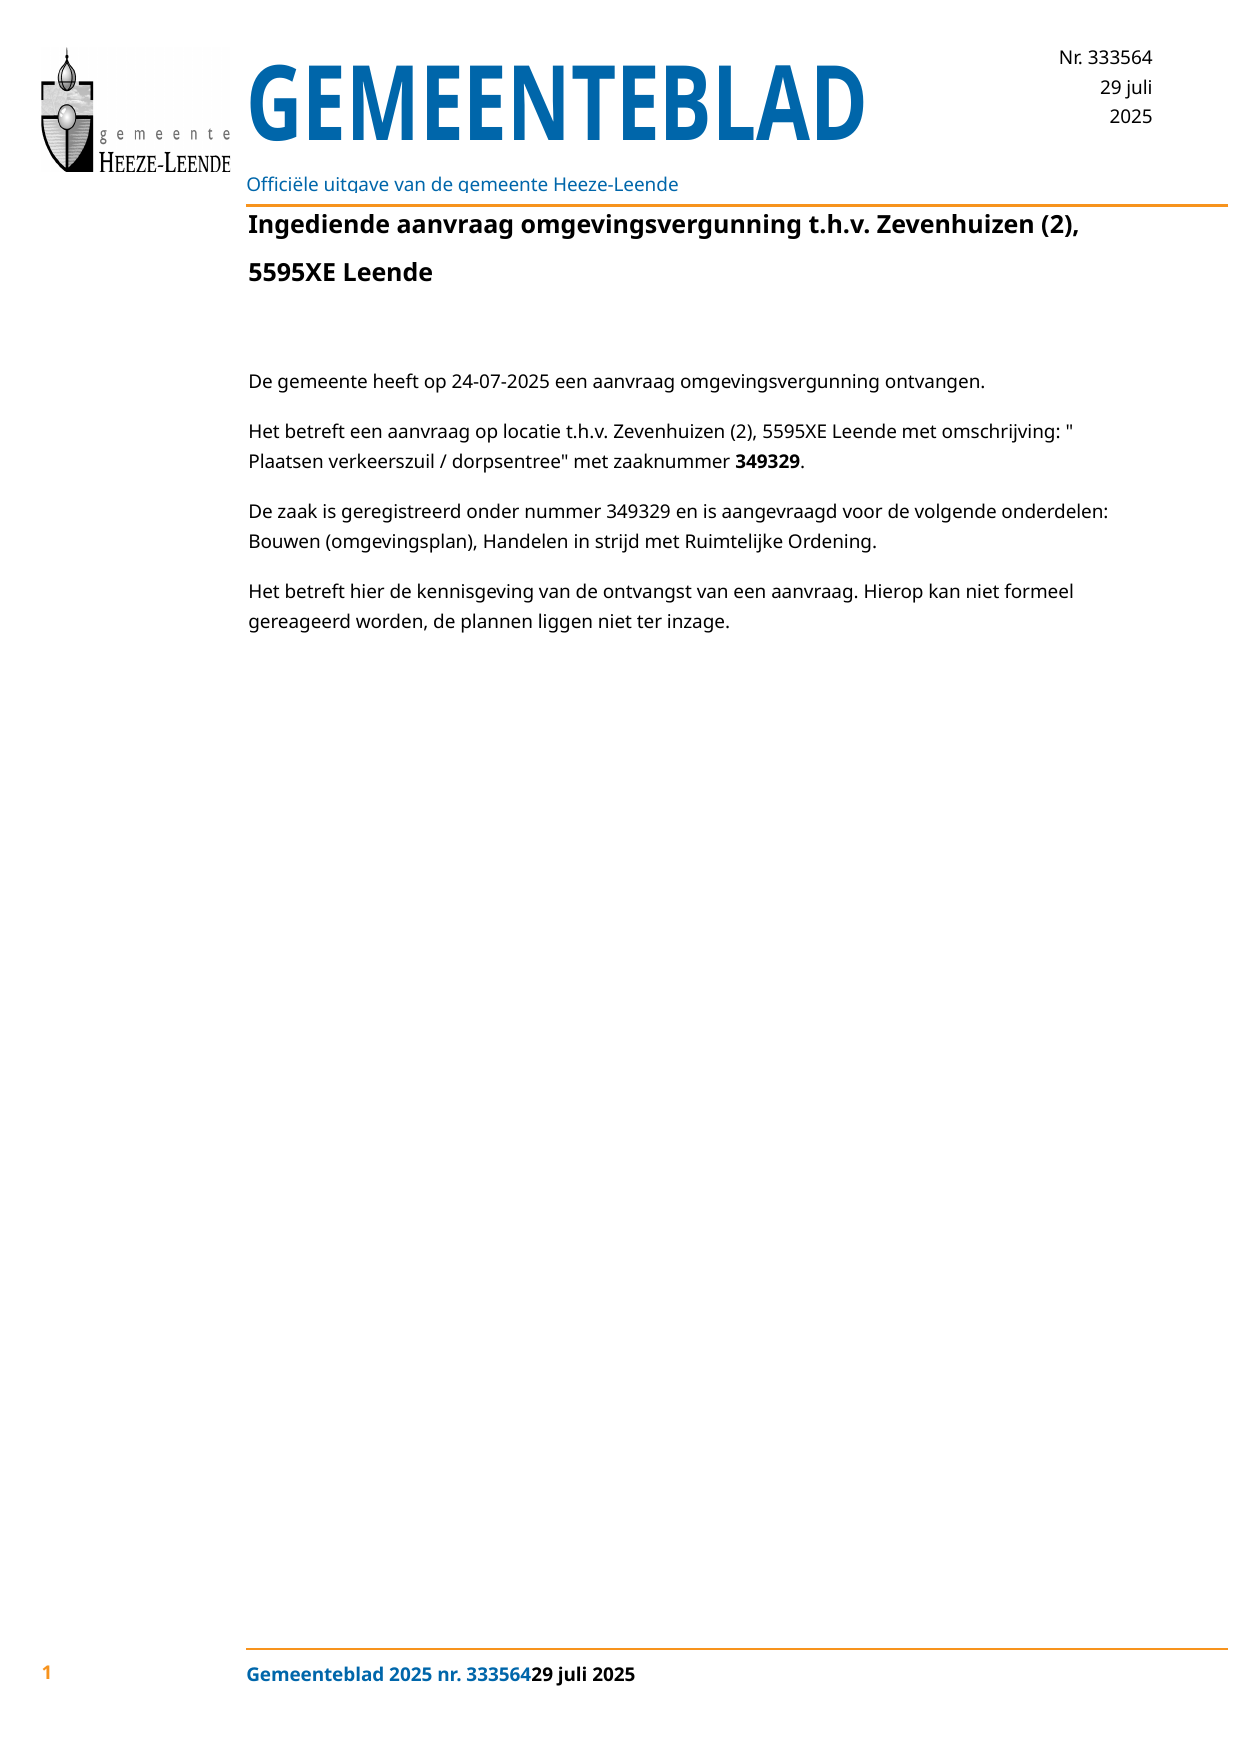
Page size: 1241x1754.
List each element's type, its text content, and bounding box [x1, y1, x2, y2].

picture [41, 47, 231, 172]
text Het betreft een aanvraag op locatie t.h.v. Zevenhuizen (2), 5595XE Leende met omschrijving: " Plaatsen verkeerszuil / dorpsentree" met zaaknummer 349329. [248, 419, 1152, 474]
text De zaak is geregistreerd onder nummer 349329 en is aangevraagd voor de volgende onderdelen: Bouwen (omgevingsplan), Handelen in strijd met Ruimtelijke Ordening. [248, 499, 1152, 554]
text Ingediende aanvraag omgevingsvergunning t.h.v. Zevenhuizen (2), 5595XE Leende [248, 207, 1152, 288]
text De gemeente heeft op 24-07-2025 een aanvraag omgevingsvergunning ontvangen. [248, 368, 1152, 394]
text Het betreft hier de kennisgeving van de ontvangst van een aanvraag. Hierop kan niet formeel gereageerd worden, de plannen liggen niet ter inzage. [248, 579, 1152, 634]
